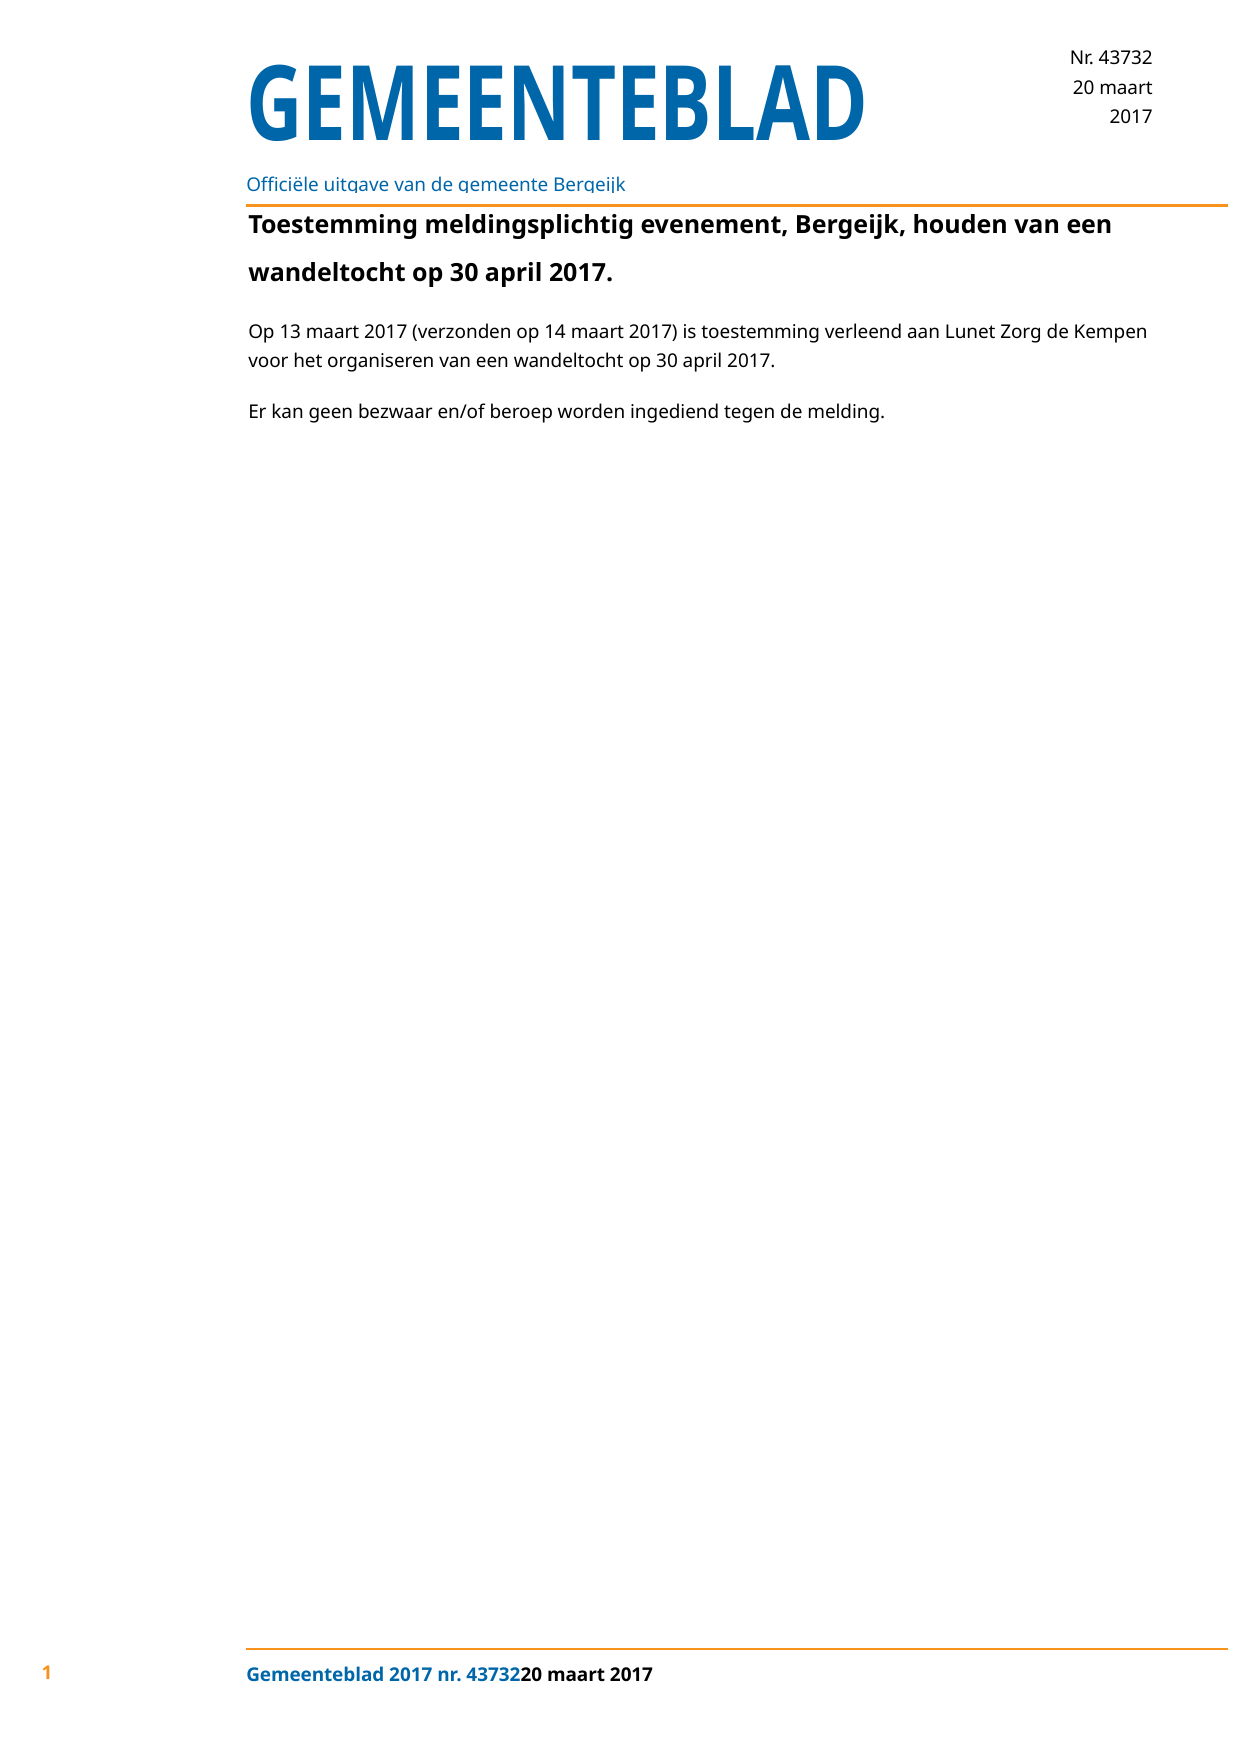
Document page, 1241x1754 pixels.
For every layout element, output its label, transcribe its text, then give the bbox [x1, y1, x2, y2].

picture [41, 47, 231, 172]
text Toestemming meldingsplichtig evenement, Bergeijk, houden van een wandeltocht op 30 april 2017. [248, 207, 1152, 288]
text Er kan geen bezwaar en/of beroep worden ingediend tegen de melding. [248, 398, 1152, 424]
text Op 13 maart 2017 (verzonden op 14 maart 2017) is toestemming verleend aan Lunet Zorg de Kempen voor het organiseren van een wandeltocht op 30 april 2017. [248, 318, 1152, 373]
